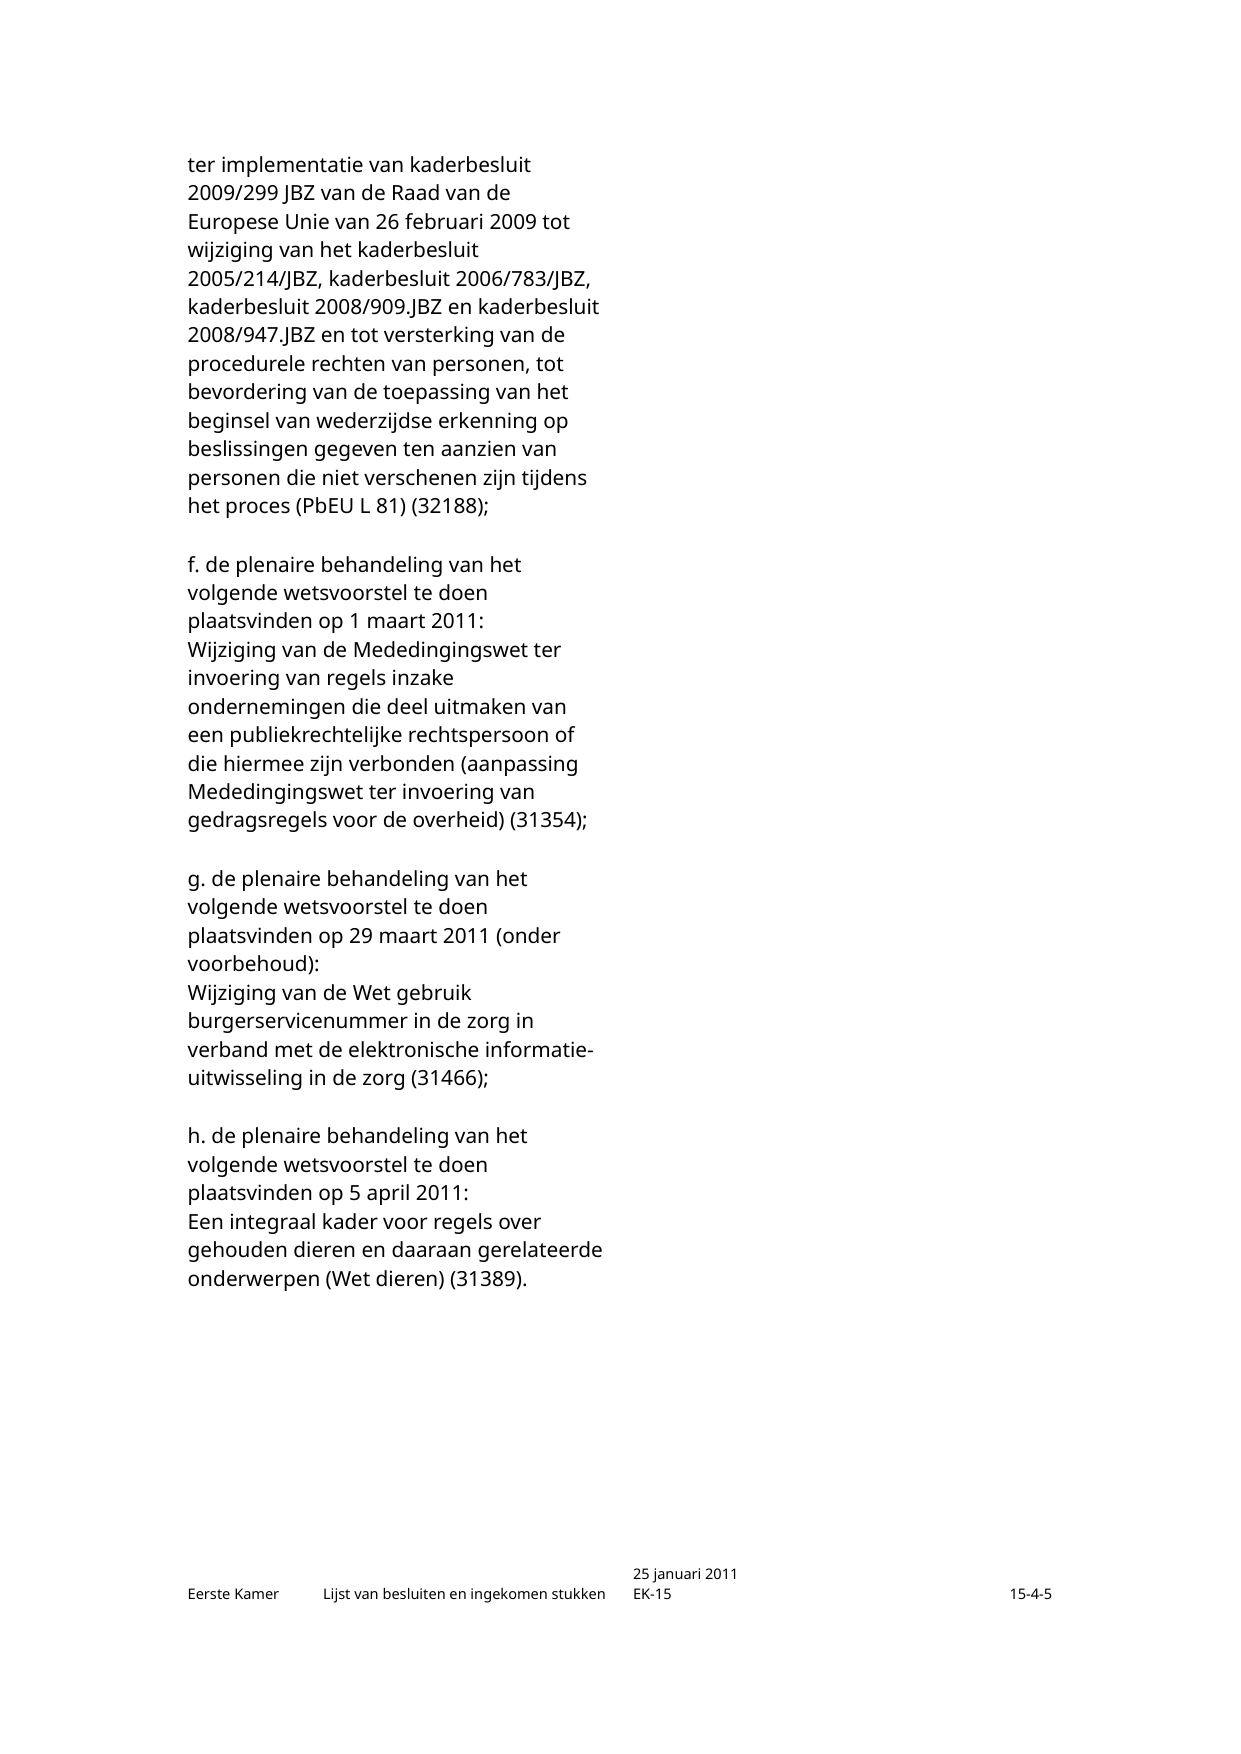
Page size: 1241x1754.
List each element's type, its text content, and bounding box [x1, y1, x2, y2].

text Een integraal kader voor regels over gehouden dieren en daaraan gerelateerde onderwerpen (Wet dieren) (31389). [187, 1207, 605, 1292]
text g. de plenaire behandeling van het volgende wetsvoorstel te doen plaatsvinden op 29 maart 2011 (onder voorbehoud): [187, 864, 605, 978]
text h. de plenaire behandeling van het volgende wetsvoorstel te doen plaatsvinden op 5 april 2011: [187, 1122, 605, 1207]
text Wijziging van de Wet gebruik burgerservicenummer in de zorg in verband met de elektronische informatie-uitwisseling in de zorg (31466); [187, 978, 605, 1092]
text ter implementatie van kaderbesluit 2009/299 JBZ van de Raad van de Europese Unie van 26 februari 2009 tot wijziging van het kaderbesluit 2005/214/JBZ, kaderbesluit 2006/783/JBZ, kaderbesluit 2008/909.JBZ en kaderbesluit 2008/947.JBZ en tot versterking van de procedurele rechten van personen, tot bevordering van de toepassing van het beginsel van wederzijdse erkenning op beslissingen gegeven ten aanzien van personen die niet verschenen zijn tijdens het proces (PbEU L 81) (32188); [187, 150, 605, 520]
text f. de plenaire behandeling van het volgende wetsvoorstel te doen plaatsvinden op 1 maart 2011: [187, 550, 605, 635]
text Wijziging van de Mededingingswet ter invoering van regels inzake ondernemingen die deel uitmaken van een publiekrechtelijke rechtspersoon of die hiermee zijn verbonden (aanpassing Mededingingswet ter invoering van gedragsregels voor de overheid) (31354); [187, 635, 605, 834]
